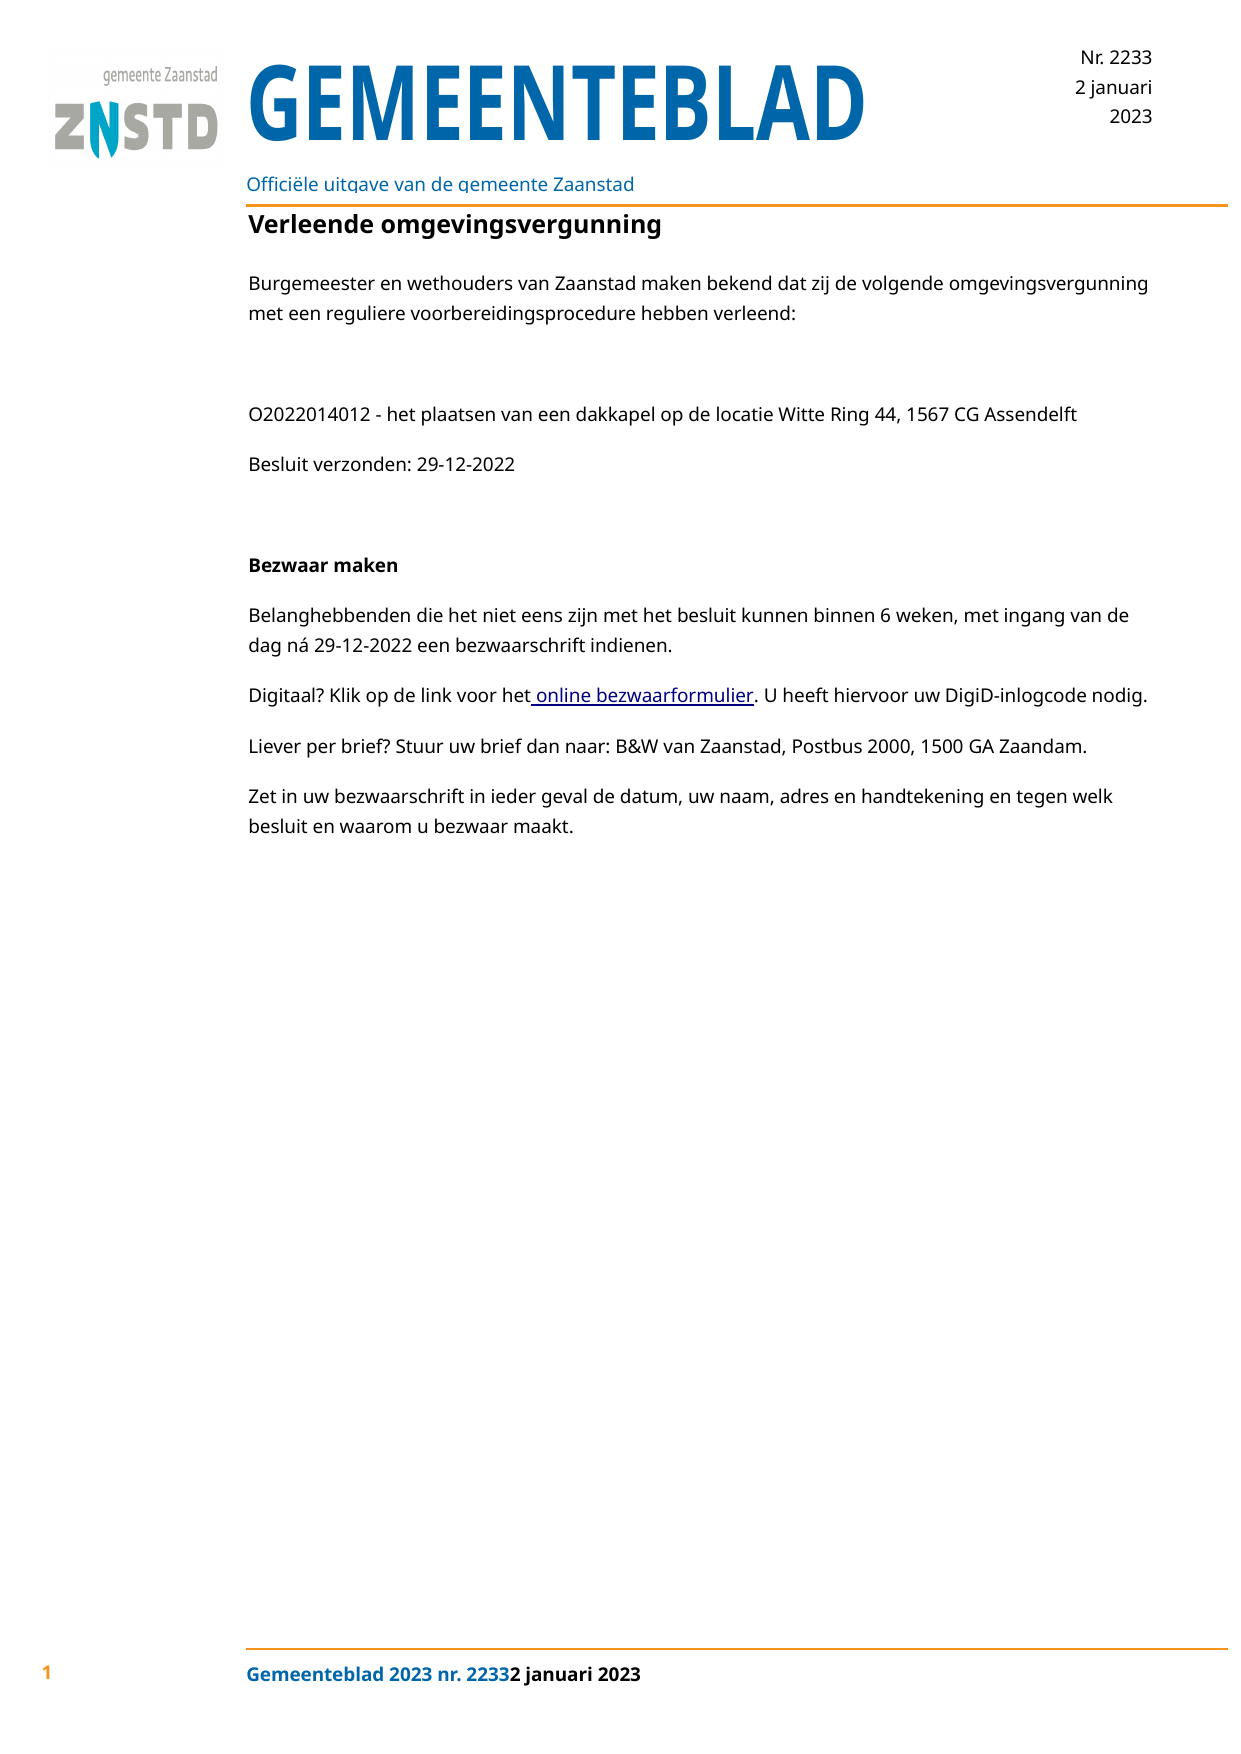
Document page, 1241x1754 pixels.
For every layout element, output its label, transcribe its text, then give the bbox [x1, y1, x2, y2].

text Zet in uw bezwaarschrift in ieder geval de datum, uw naam, adres en handtekening en tegen welk besluit en waarom u bezwaar maakt. [248, 783, 1152, 838]
text Digitaal? Klik op de link voor het online bezwaarformulier. U heeft hiervoor uw DigiD-inlogcode nodig. [248, 682, 1152, 708]
text Liever per brief? Stuur uw brief dan naar: B&W van Zaanstad, Postbus 2000, 1500 GA Zaandam. [248, 733, 1152, 758]
text Belanghebbenden die het niet eens zijn met het besluit kunnen binnen 6 weken, met ingang van de dag ná 29-12-2022 een bezwaarschrift indienen. [248, 602, 1152, 658]
text Besluit verzonden: 29-12-2022 [248, 451, 1152, 477]
text Burgemeester en wethouders van Zaanstad maken bekend dat zij de volgende omgevingsvergunning met een reguliere voorbereidingsprocedure hebben verleend: [248, 270, 1152, 326]
text Bezwaar maken [248, 552, 1152, 578]
picture [41, 47, 231, 172]
text O2022014012 - het plaatsen van een dakkapel op de locatie Witte Ring 44, 1567 CG Assendelft [248, 401, 1152, 426]
text Verleende omgevingsvergunning [248, 207, 1152, 241]
